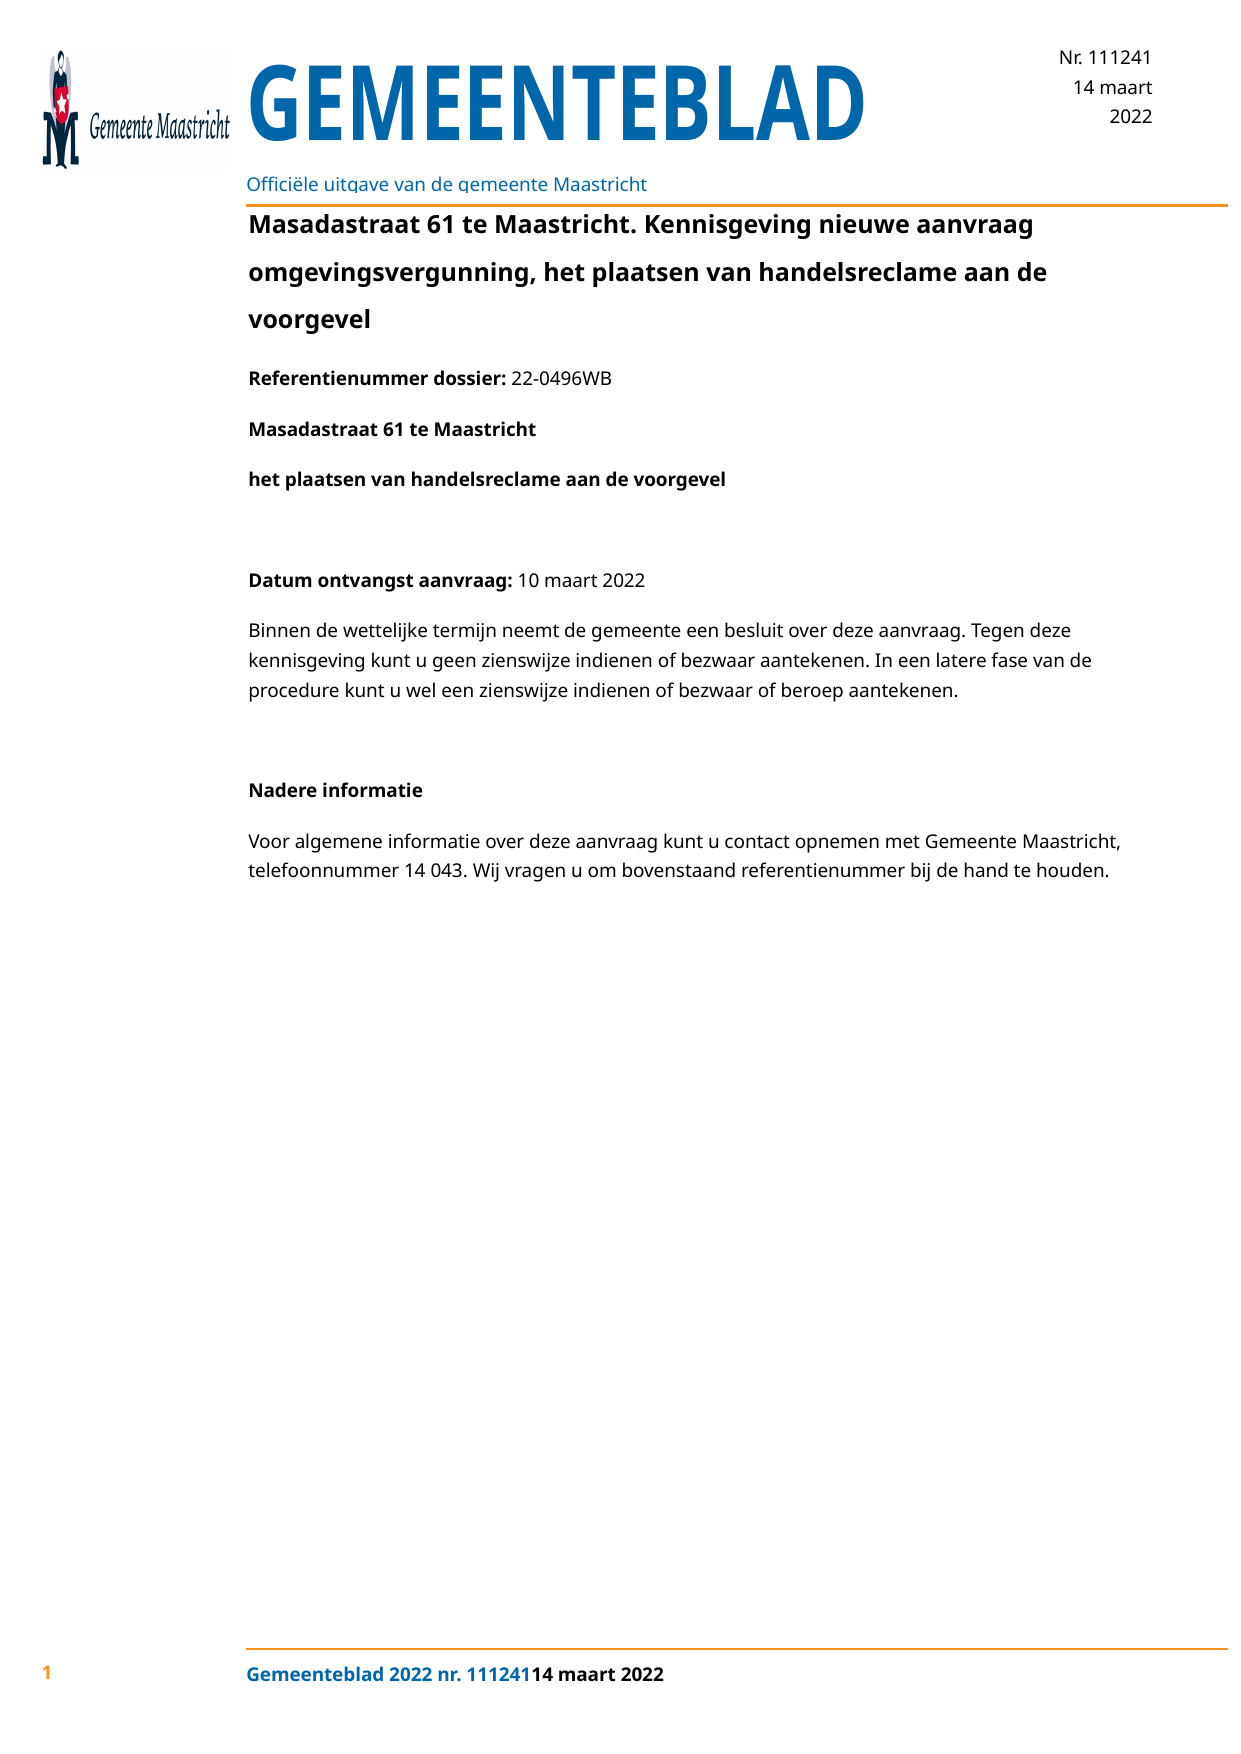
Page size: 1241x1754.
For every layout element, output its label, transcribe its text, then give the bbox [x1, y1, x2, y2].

text Nadere informatie [248, 778, 1152, 803]
text Masadastraat 61 te Maastricht [248, 416, 1152, 442]
text Binnen de wettelijke termijn neemt de gemeente een besluit over deze aanvraag. Tegen deze kennisgeving kunt u geen zienswijze indienen of bezwaar aantekenen. In een latere fase van de procedure kunt u wel een zienswijze indienen of bezwaar of beroep aantekenen. [248, 618, 1152, 702]
picture [41, 47, 231, 172]
text het plaatsen van handelsreclame aan de voorgevel [248, 466, 1152, 492]
text Datum ontvangst aanvraag: 10 maart 2022 [248, 567, 1152, 593]
text Voor algemene informatie over deze aanvraag kunt u contact opnemen met Gemeente Maastricht, telefoonnummer 14 043. Wij vragen u om bovenstaand referentienummer bij de hand te houden. [248, 828, 1152, 883]
text Referentienummer dossier: 22-0496WB [248, 366, 1152, 391]
text Masadastraat 61 te Maastricht. Kennisgeving nieuwe aanvraag omgevingsvergunning, het plaatsen van handelsreclame aan de voorgevel [248, 207, 1152, 336]
